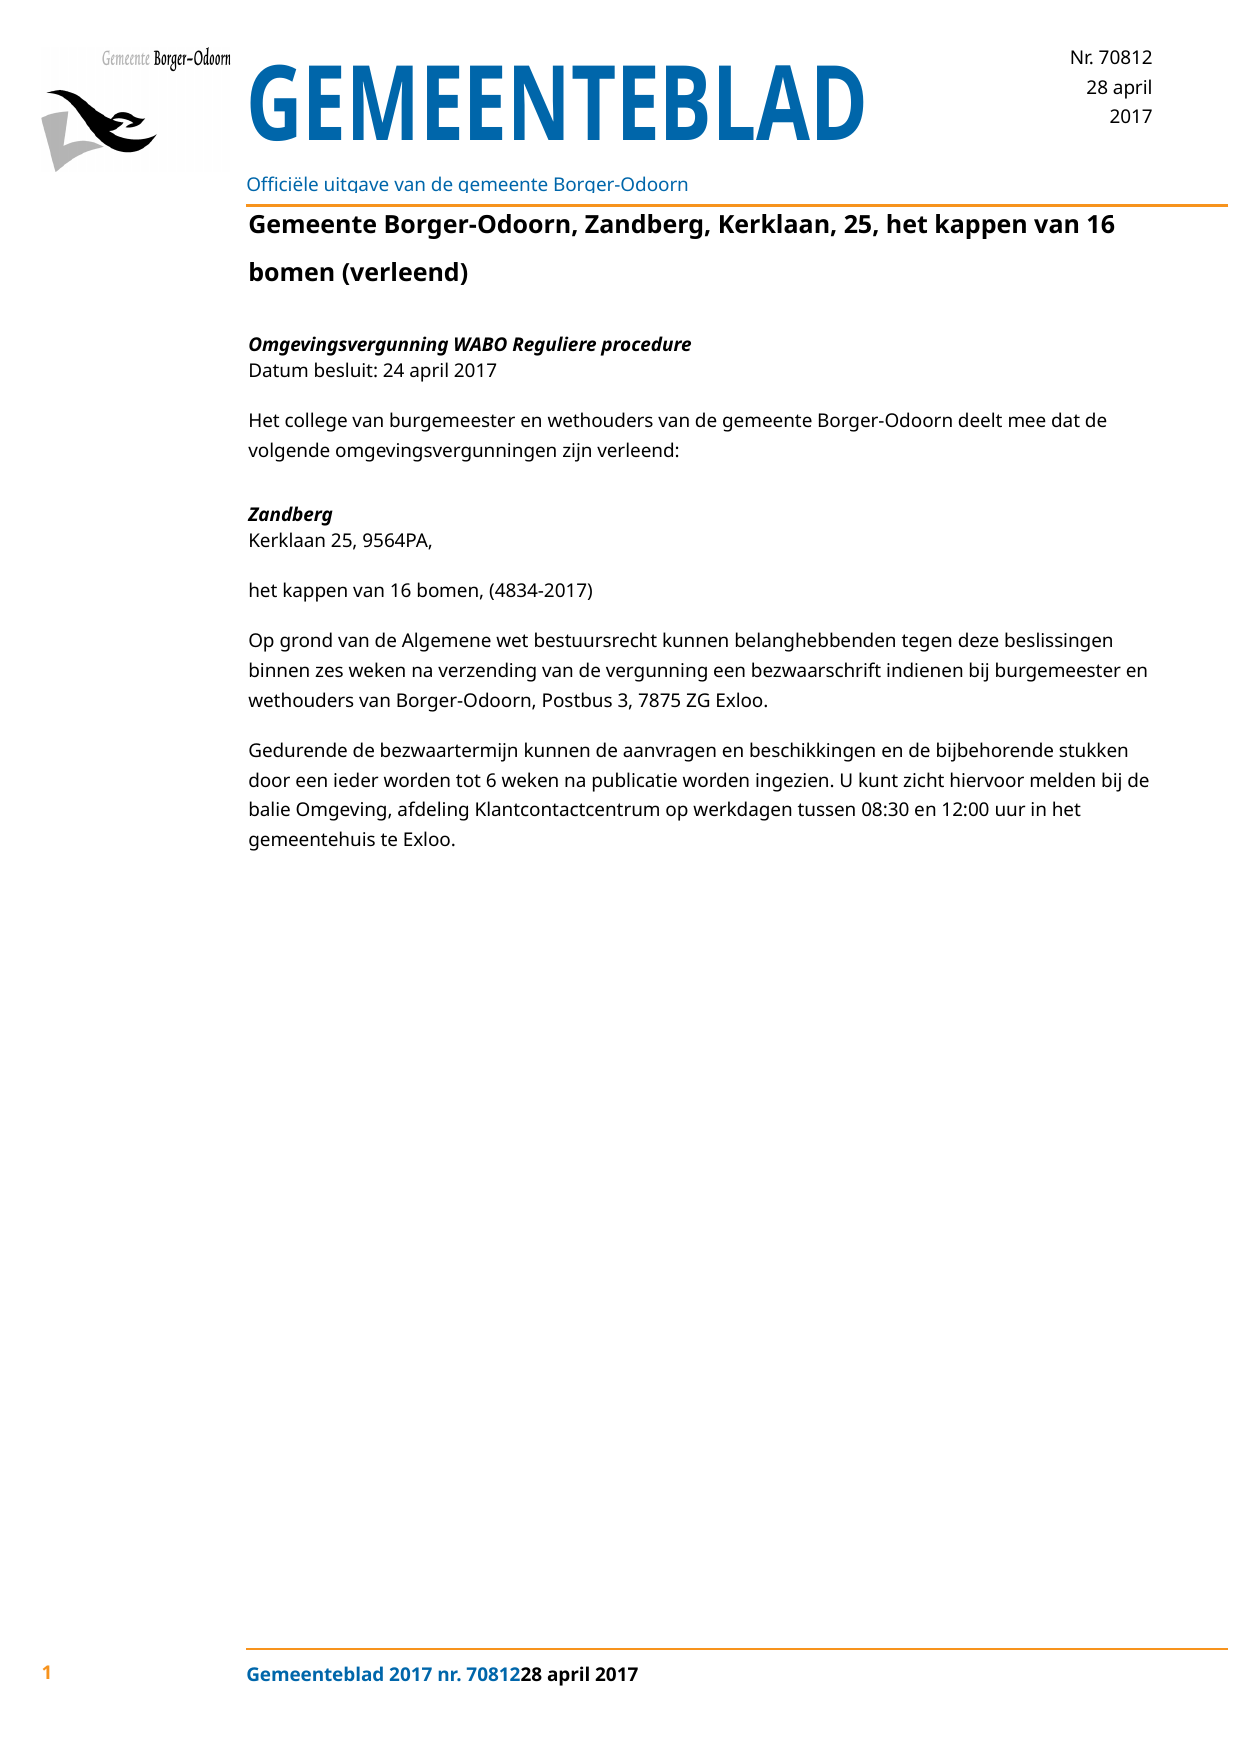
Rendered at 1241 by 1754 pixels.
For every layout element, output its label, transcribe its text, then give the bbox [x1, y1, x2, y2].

text Zandberg [248, 501, 1152, 527]
text Het college van burgemeester en wethouders van de gemeente Borger-Odoorn deelt mee dat de volgende omgevingsvergunningen zijn verleend: [248, 408, 1152, 463]
text Omgevingsvergunning WABO Reguliere procedure [248, 331, 1152, 357]
text Kerklaan 25, 9564PA, [248, 527, 1152, 553]
text Datum besluit: 24 april 2017 [248, 357, 1152, 383]
text Op grond van de Algemene wet bestuursrecht kunnen belanghebbenden tegen deze beslissingen binnen zes weken na verzending van de vergunning een bezwaarschrift indienen bij burgemeester en wethouders van Borger-Odoorn, Postbus 3, 7875 ZG Exloo. [248, 628, 1152, 713]
text Gedurende de bezwaartermijn kunnen de aanvragen en beschikkingen en de bijbehorende stukken door een ieder worden tot 6 weken na publicatie worden ingezien. U kunt zicht hiervoor melden bij de balie Omgeving, afdeling Klantcontactcentrum op werkdagen tussen 08:30 en 12:00 uur in het gemeentehuis te Exloo. [248, 737, 1152, 852]
text Gemeente Borger-Odoorn, Zandberg, Kerklaan, 25, het kappen van 16 bomen (verleend) [248, 207, 1152, 288]
picture [41, 47, 231, 172]
text het kappen van 16 bomen, (4834-2017) [248, 577, 1152, 603]
